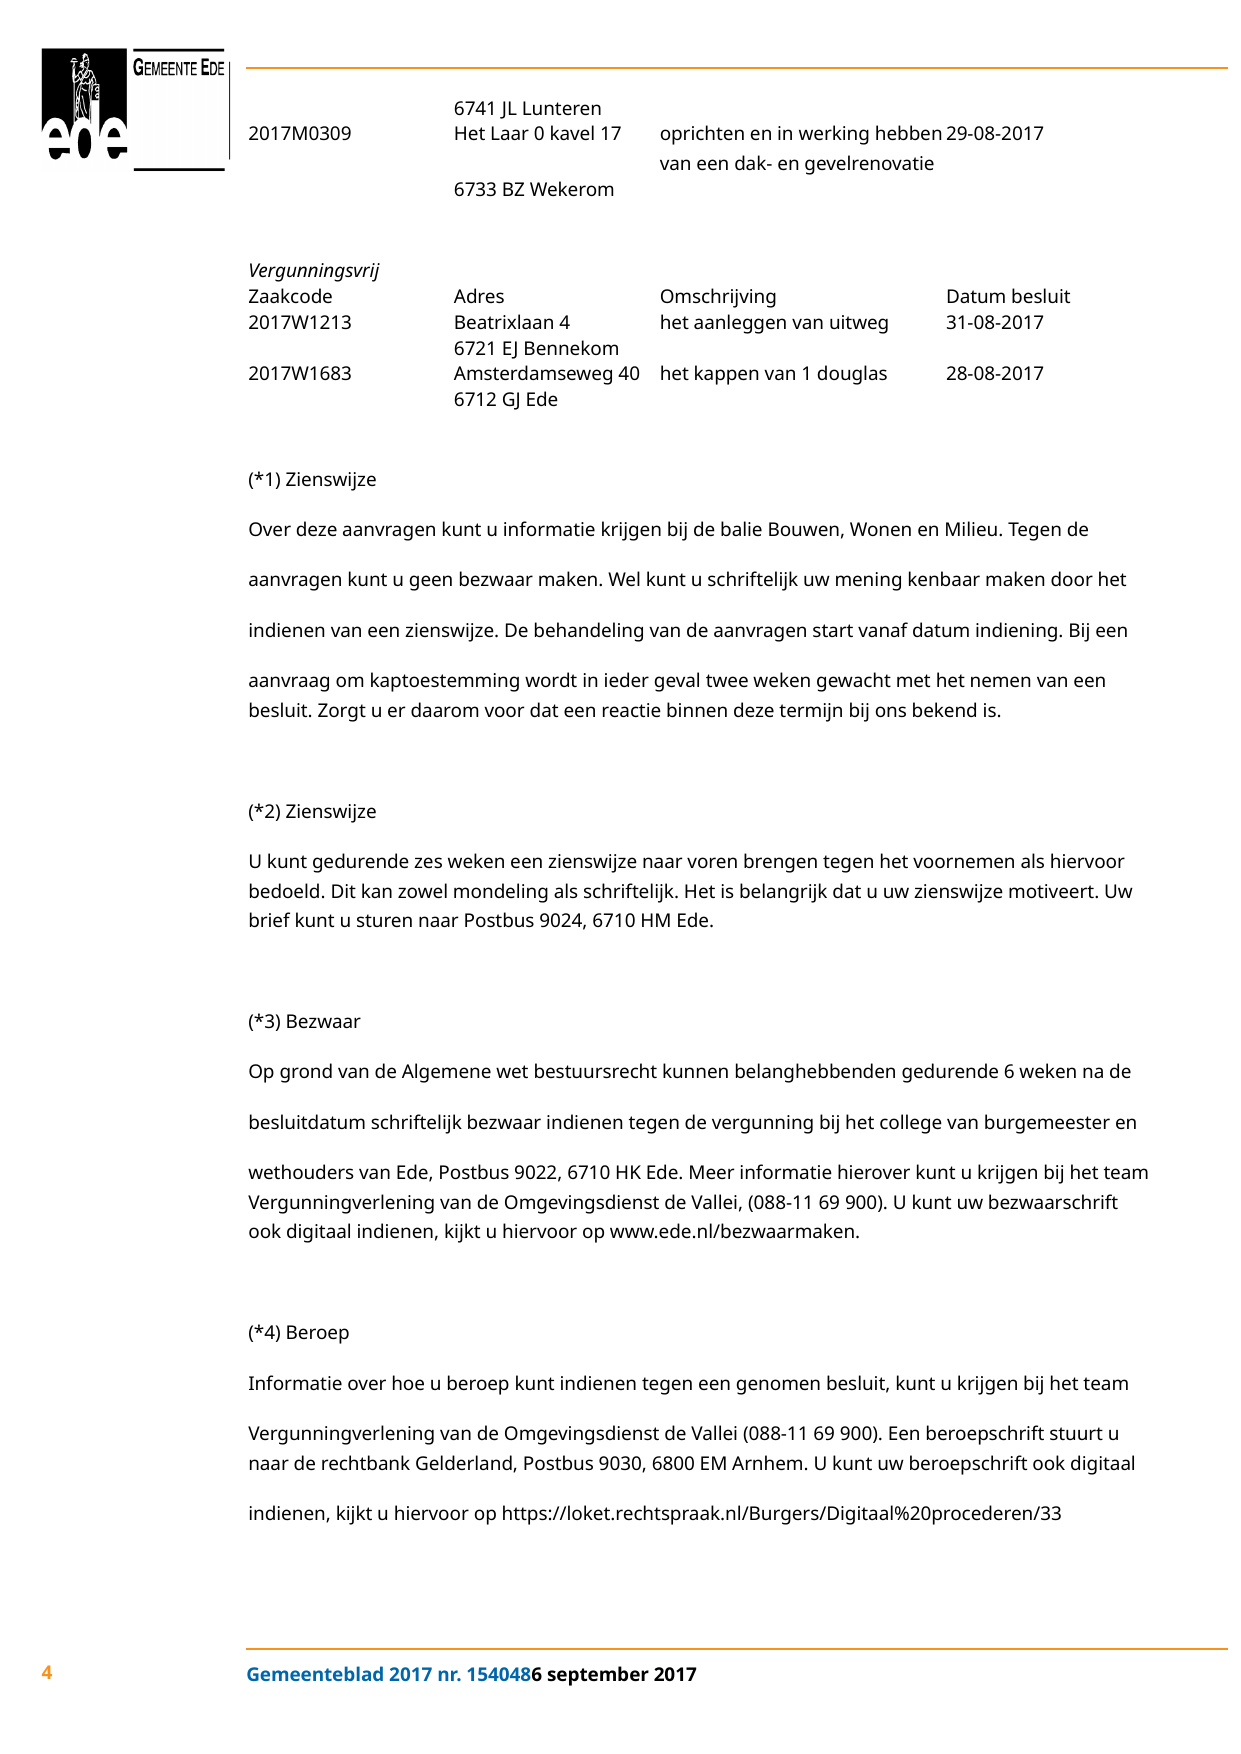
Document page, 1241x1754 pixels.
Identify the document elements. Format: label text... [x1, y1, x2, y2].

text Over deze aanvragen kunt u informatie krijgen bij de balie Bouwen, Wonen en Milieu. Tegen de [248, 516, 1152, 542]
text (*2) Zienswijze [248, 798, 1152, 823]
text Vergunningverlening van de Omgevingsdienst de Vallei (088-11 69 900). Een beroepschrift stuurt u naar de rechtbank Gelderland, Postbus 9030, 6800 EM Arnhem. U kunt uw beroepschrift ook digitaal [248, 1420, 1152, 1476]
table_cell [248, 95, 454, 121]
table_cell 6721 EJ Bennekom [454, 335, 659, 361]
picture [41, 47, 231, 172]
table_cell het kappen van 1 douglas [660, 361, 946, 386]
table_cell [660, 95, 946, 121]
table_cell 28-08-2017 [946, 361, 1152, 386]
table_cell 6712 GJ Ede [454, 386, 659, 412]
table_cell Amsterdamseweg 40 [454, 361, 659, 386]
table_header Adres [454, 284, 659, 309]
table_cell 29-08-2017 [946, 121, 1152, 176]
table_cell [946, 386, 1152, 412]
text (*1) Zienswijze [248, 466, 1152, 491]
table_cell Beatrixlaan 4 [454, 309, 659, 335]
text Informatie over hoe u beroep kunt indienen tegen een genomen besluit, kunt u krijgen bij het team [248, 1370, 1152, 1396]
text Op grond van de Algemene wet bestuursrecht kunnen belanghebbenden gedurende 6 weken na de [248, 1059, 1152, 1084]
table_cell 2017W1683 [248, 361, 454, 386]
text besluitdatum schriftelijk bezwaar indienen tegen de vergunning bij het college van burgemeester en [248, 1109, 1152, 1135]
table_header Datum besluit [946, 284, 1152, 309]
text U kunt gedurende zes weken een zienswijze naar voren brengen tegen het voornemen als hiervoor bedoeld. Dit kan zowel mondeling als schriftelijk. Het is belangrijk dat u uw zienswijze motiveert. Uw brief kunt u sturen naar Postbus 9024, 6710 HM Ede. [248, 848, 1152, 933]
table_cell [660, 386, 946, 412]
table_cell [660, 176, 946, 202]
table_cell [946, 95, 1152, 121]
text aanvraag om kaptoestemming wordt in ieder geval twee weken gewacht met het nemen van een besluit. Zorgt u er daarom voor dat een reactie binnen deze termijn bij ons bekend is. [248, 667, 1152, 723]
table_cell 31-08-2017 [946, 309, 1152, 335]
text indienen, kijkt u hiervoor op https://loket.rechtspraak.nl/Burgers/Digitaal%20procederen/33 [248, 1500, 1152, 1526]
text indienen van een zienswijze. De behandeling van de aanvragen start vanaf datum indiening. Bij een [248, 617, 1152, 643]
table_cell [248, 386, 454, 412]
table_cell [946, 176, 1152, 202]
text Vergunningsvrij [248, 258, 1152, 283]
table_cell 6733 BZ Wekerom [454, 176, 659, 202]
text wethouders van Ede, Postbus 9022, 6710 HK Ede. Meer informatie hierover kunt u krijgen bij het team Vergunningverlening van de Omgevingsdienst de Vallei, (088-11 69 900). U kunt uw bezwaarschrift ook digitaal indienen, kijkt u hiervoor op www.ede.nl/bezwaarmaken. [248, 1159, 1152, 1244]
table_cell 6741 JL Lunteren [454, 95, 659, 121]
table_cell [248, 335, 454, 361]
table_cell oprichten en in werking hebben van een dak- en gevelrenovatie [660, 121, 946, 176]
table_cell 2017M0309 [248, 121, 454, 176]
table_cell 2017W1213 [248, 309, 454, 335]
text (*4) Beroep [248, 1319, 1152, 1345]
text (*3) Bezwaar [248, 1008, 1152, 1034]
table_cell het aanleggen van uitweg [660, 309, 946, 335]
table_cell [660, 335, 946, 361]
table_cell [248, 176, 454, 202]
text aanvragen kunt u geen bezwaar maken. Wel kunt u schriftelijk uw mening kenbaar maken door het [248, 567, 1152, 592]
table_cell [946, 335, 1152, 361]
table_header Omschrijving [660, 284, 946, 309]
table_cell Het Laar 0 kavel 17 [454, 121, 659, 176]
table_header Zaakcode [248, 284, 454, 309]
